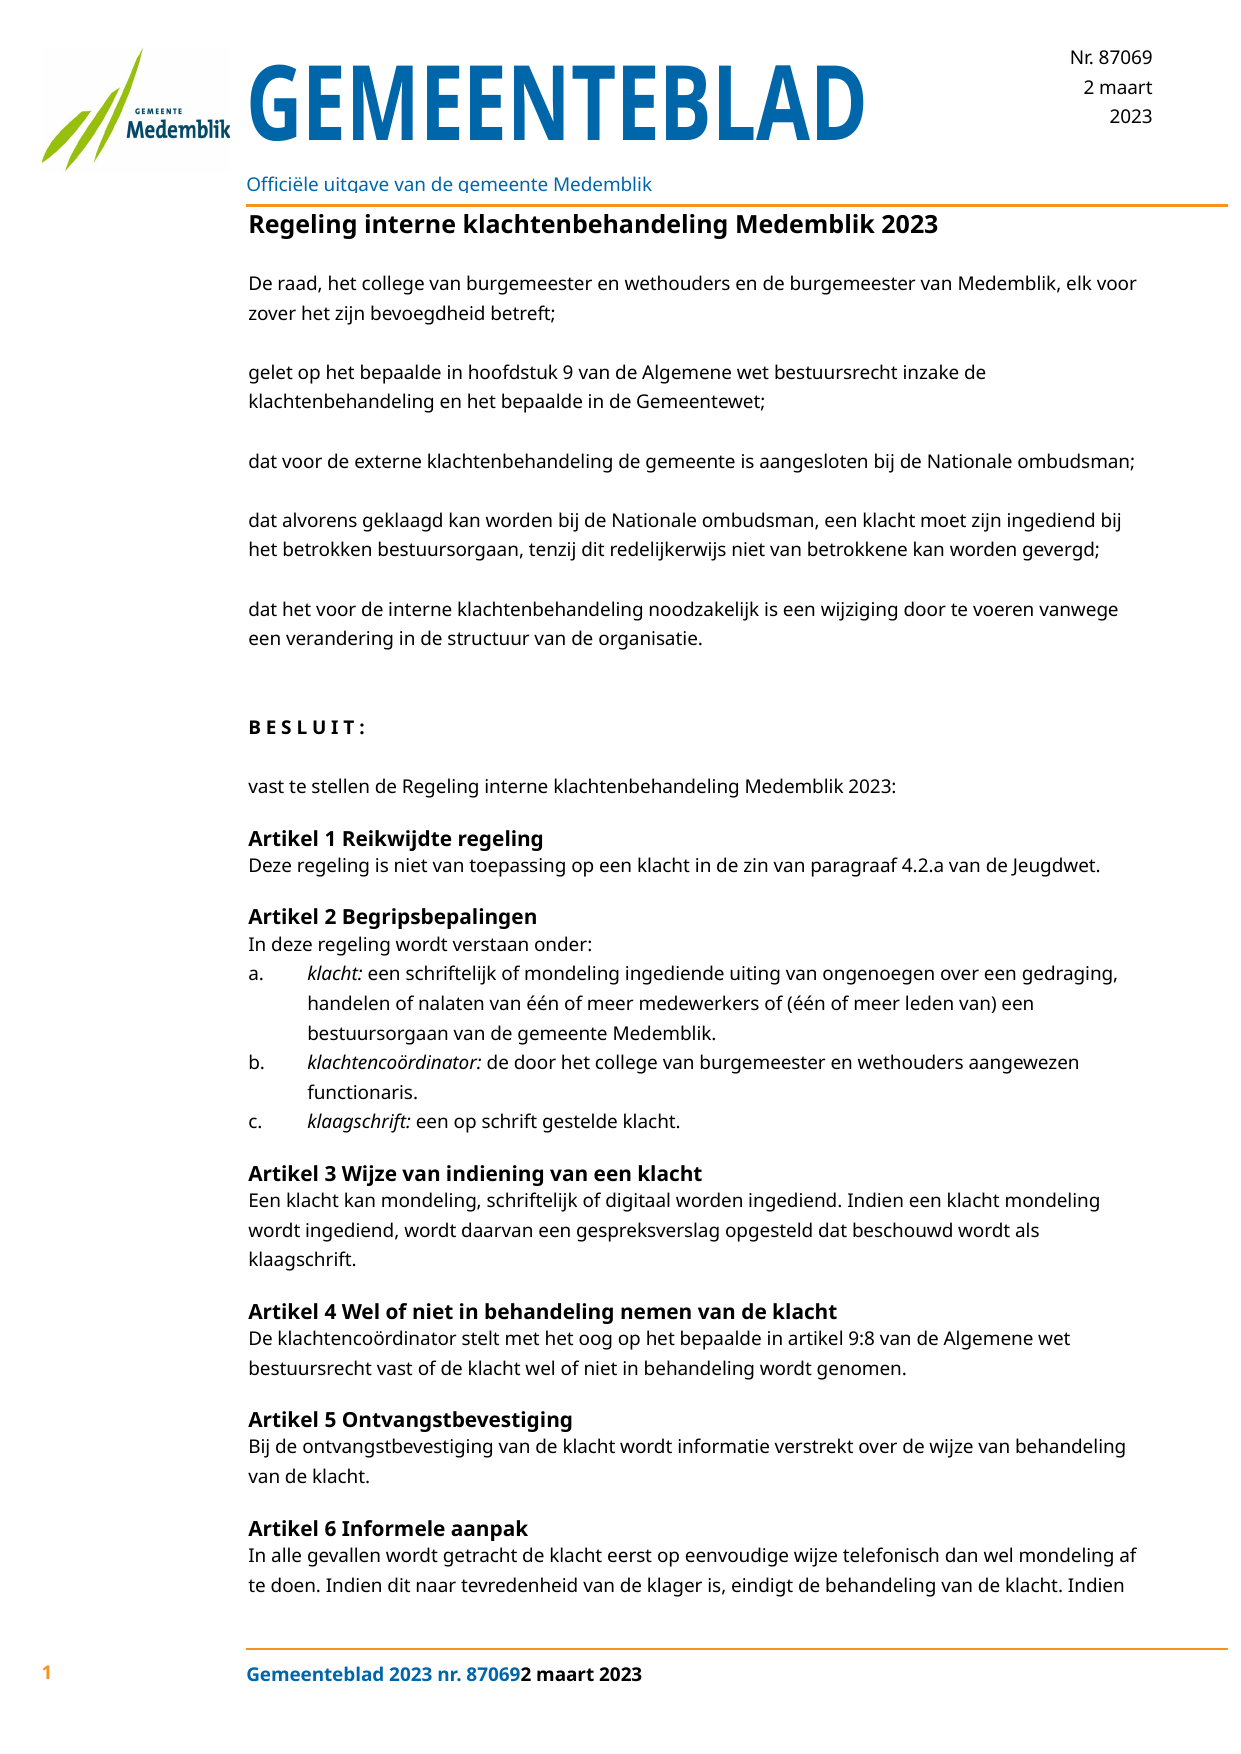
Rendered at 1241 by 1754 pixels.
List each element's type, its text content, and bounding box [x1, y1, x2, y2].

picture [41, 47, 231, 172]
text Artikel 3 Wijze van indiening van een klacht [248, 1159, 1152, 1187]
text dat het voor de interne klachtenbehandeling noodzakelijk is een wijziging door te voeren vanwege een verandering in de structuur van de organisatie. [248, 596, 1152, 651]
text B E S L U I T : [248, 714, 1152, 740]
text De klachtencoördinator stelt met het oog op het bepaalde in artikel 9:8 van de Algemene wet bestuursrecht vast of de klacht wel of niet in behandeling wordt genomen. [248, 1325, 1152, 1381]
text Artikel 5 Ontvangstbevestiging [248, 1405, 1152, 1434]
text gelet op het bepaalde in hoofdstuk 9 van de Algemene wet bestuursrecht inzake de klachtenbehandeling en het bepaalde in de Gemeentewet; [248, 359, 1152, 414]
text Regeling interne klachtenbehandeling Medemblik 2023 [248, 207, 1152, 241]
list klachtencoördinator: de door het college van burgemeester en wethouders aangewezen functionaris. [248, 1049, 1152, 1104]
text dat alvorens geklaagd kan worden bij de Nationale ombudsman, een klacht moet zijn ingediend bij het betrokken bestuursorgaan, tenzij dit redelijkerwijs niet van betrokkene kan worden gevergd; [248, 507, 1152, 562]
text In deze regeling wordt verstaan onder: [248, 931, 1152, 957]
text Bij de ontvangstbevestiging van de klacht wordt informatie verstrekt over de wijze van behandeling van de klacht. [248, 1434, 1152, 1489]
text Artikel 1 Reikwijdte regeling [248, 824, 1152, 852]
text In alle gevallen wordt getracht de klacht eerst op eenvoudige wijze telefonisch dan wel mondeling af te doen. Indien dit naar tevredenheid van de klager is, eindigt de behandeling van de klacht. Indien [248, 1542, 1152, 1597]
text Artikel 6 Informele aanpak [248, 1514, 1152, 1542]
text Artikel 4 Wel of niet in behandeling nemen van de klacht [248, 1297, 1152, 1325]
text vast te stellen de Regeling interne klachtenbehandeling Medemblik 2023: [248, 773, 1152, 799]
text Artikel 2 Begripsbepalingen [248, 902, 1152, 931]
list klacht: een schriftelijk of mondeling ingediende uiting van ongenoegen over een gedraging, handelen of nalaten van één of meer medewerkers of (één of meer leden van) een bestuursorgaan van de gemeente Medemblik. [248, 961, 1152, 1045]
text Een klacht kan mondeling, schriftelijk of digitaal worden ingediend. Indien een klacht mondeling wordt ingediend, wordt daarvan een gespreksverslag opgesteld dat beschouwd wordt als klaagschrift. [248, 1187, 1152, 1272]
text Deze regeling is niet van toepassing op een klacht in de zin van paragraaf 4.2.a van de Jeugdwet. [248, 852, 1152, 878]
text De raad, het college van burgemeester en wethouders en de burgemeester van Medemblik, elk voor zover het zijn bevoegdheid betreft; [248, 270, 1152, 326]
list klaagschrift: een op schrift gestelde klacht. [248, 1108, 1152, 1134]
text dat voor de externe klachtenbehandeling de gemeente is aangesloten bij de Nationale ombudsman; [248, 448, 1152, 473]
